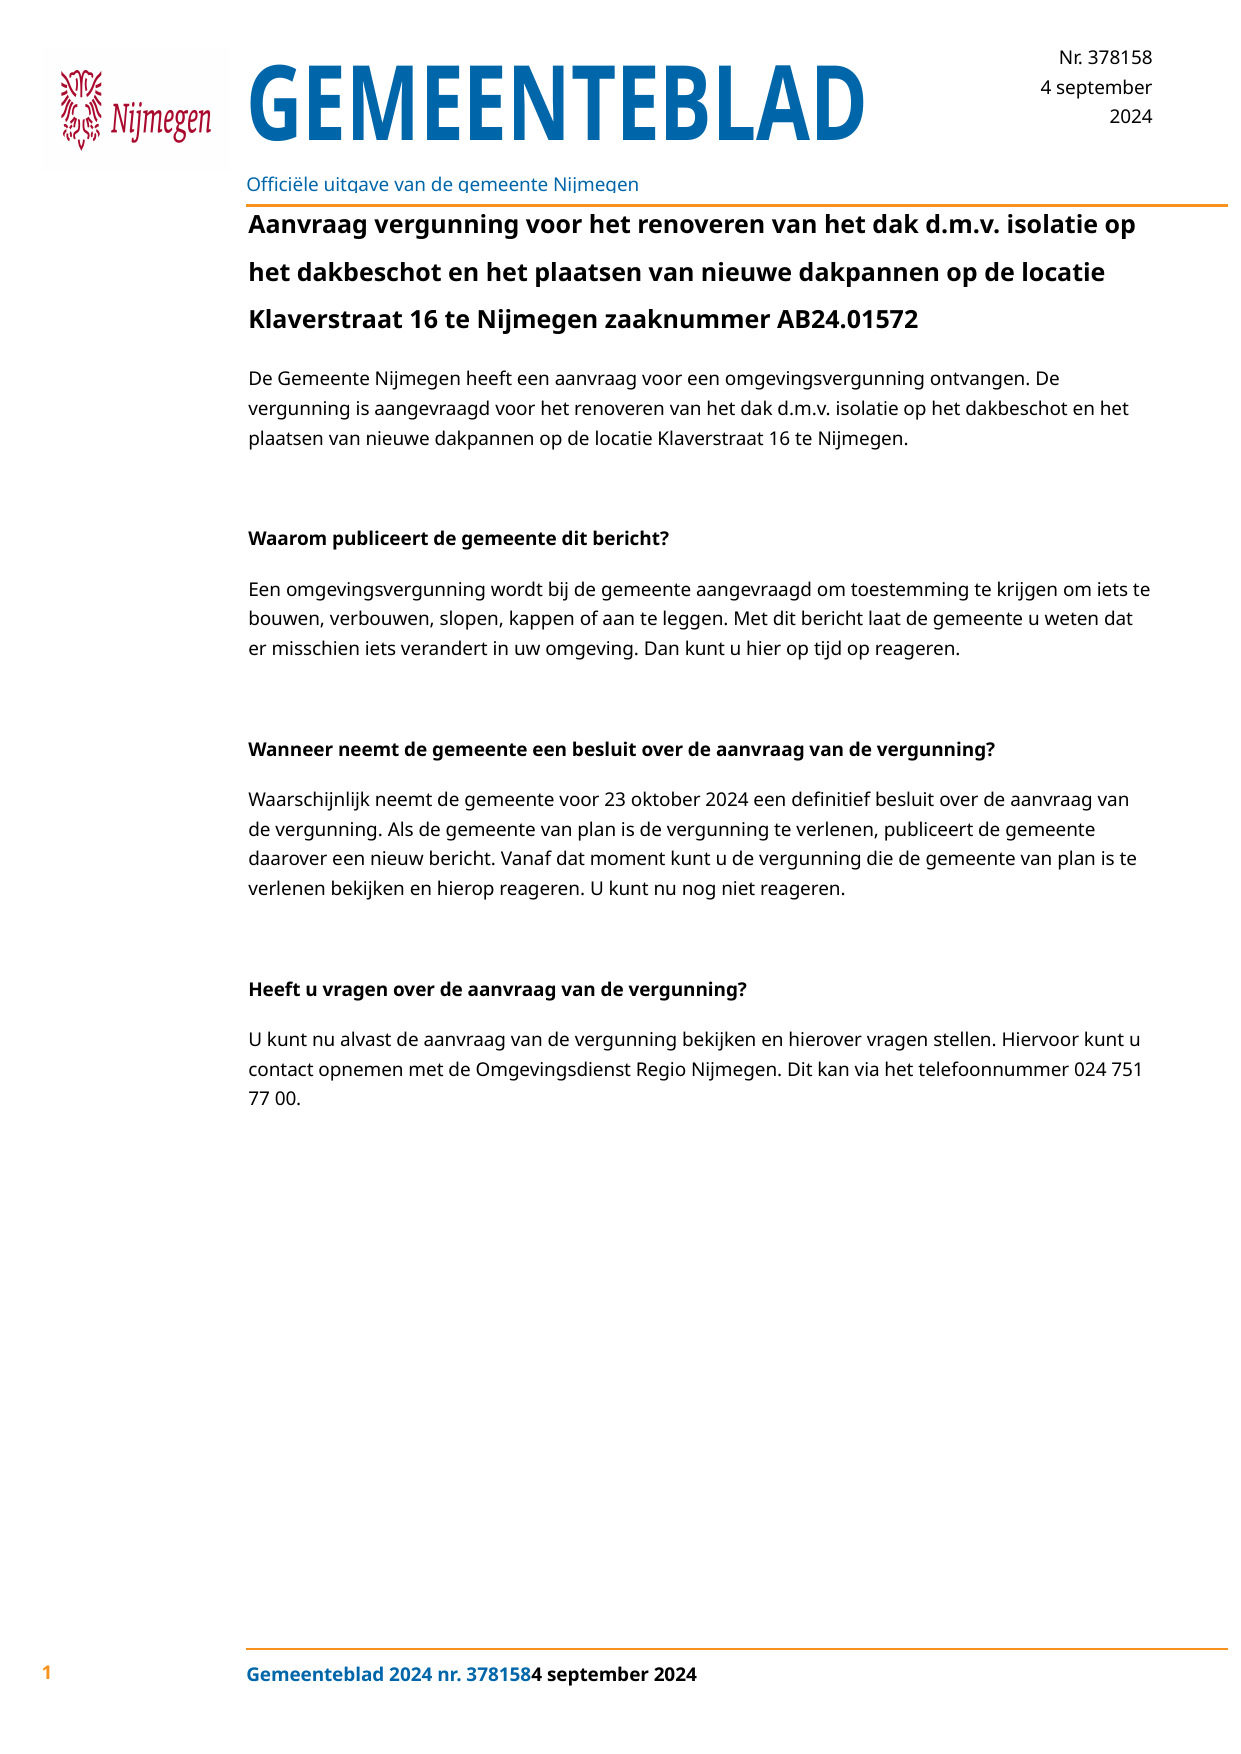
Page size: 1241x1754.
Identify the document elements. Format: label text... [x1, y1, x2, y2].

picture [41, 47, 231, 172]
text Waarom publiceert de gemeente dit bericht? [248, 526, 1152, 551]
text Wanneer neemt de gemeente een besluit over de aanvraag van de vergunning? [248, 736, 1152, 762]
text Aanvraag vergunning voor het renoveren van het dak d.m.v. isolatie op het dakbeschot en het plaatsen van nieuwe dakpannen op de locatie Klaverstraat 16 te Nijmegen zaaknummer AB24.01572 [248, 207, 1152, 336]
text Een omgevingsvergunning wordt bij de gemeente aangevraagd om toestemming te krijgen om iets te bouwen, verbouwen, slopen, kappen of aan te leggen. Met dit bericht laat de gemeente u weten dat er misschien iets verandert in uw omgeving. Dan kunt u hier op tijd op reageren. [248, 576, 1152, 661]
text U kunt nu alvast de aanvraag van de vergunning bekijken en hierover vragen stellen. Hiervoor kunt u contact opnemen met de Omgevingsdienst Regio Nijmegen. Dit kan via het telefoonnummer 024 751 77 00. [248, 1026, 1152, 1111]
text De Gemeente Nijmegen heeft een aanvraag voor een omgevingsvergunning ontvangen. De vergunning is aangevraagd voor het renoveren van het dak d.m.v. isolatie op het dakbeschot en het plaatsen van nieuwe dakpannen op de locatie Klaverstraat 16 te Nijmegen. [248, 366, 1152, 450]
text Heeft u vragen over de aanvraag van de vergunning? [248, 976, 1152, 1002]
text Waarschijnlijk neemt de gemeente voor 23 oktober 2024 een definitief besluit over de aanvraag van de vergunning. Als de gemeente van plan is de vergunning te verlenen, publiceert de gemeente daarover een nieuw bericht. Vanaf dat moment kunt u de vergunning die de gemeente van plan is te verlenen bekijken en hierop reageren. U kunt nu nog niet reageren. [248, 786, 1152, 901]
